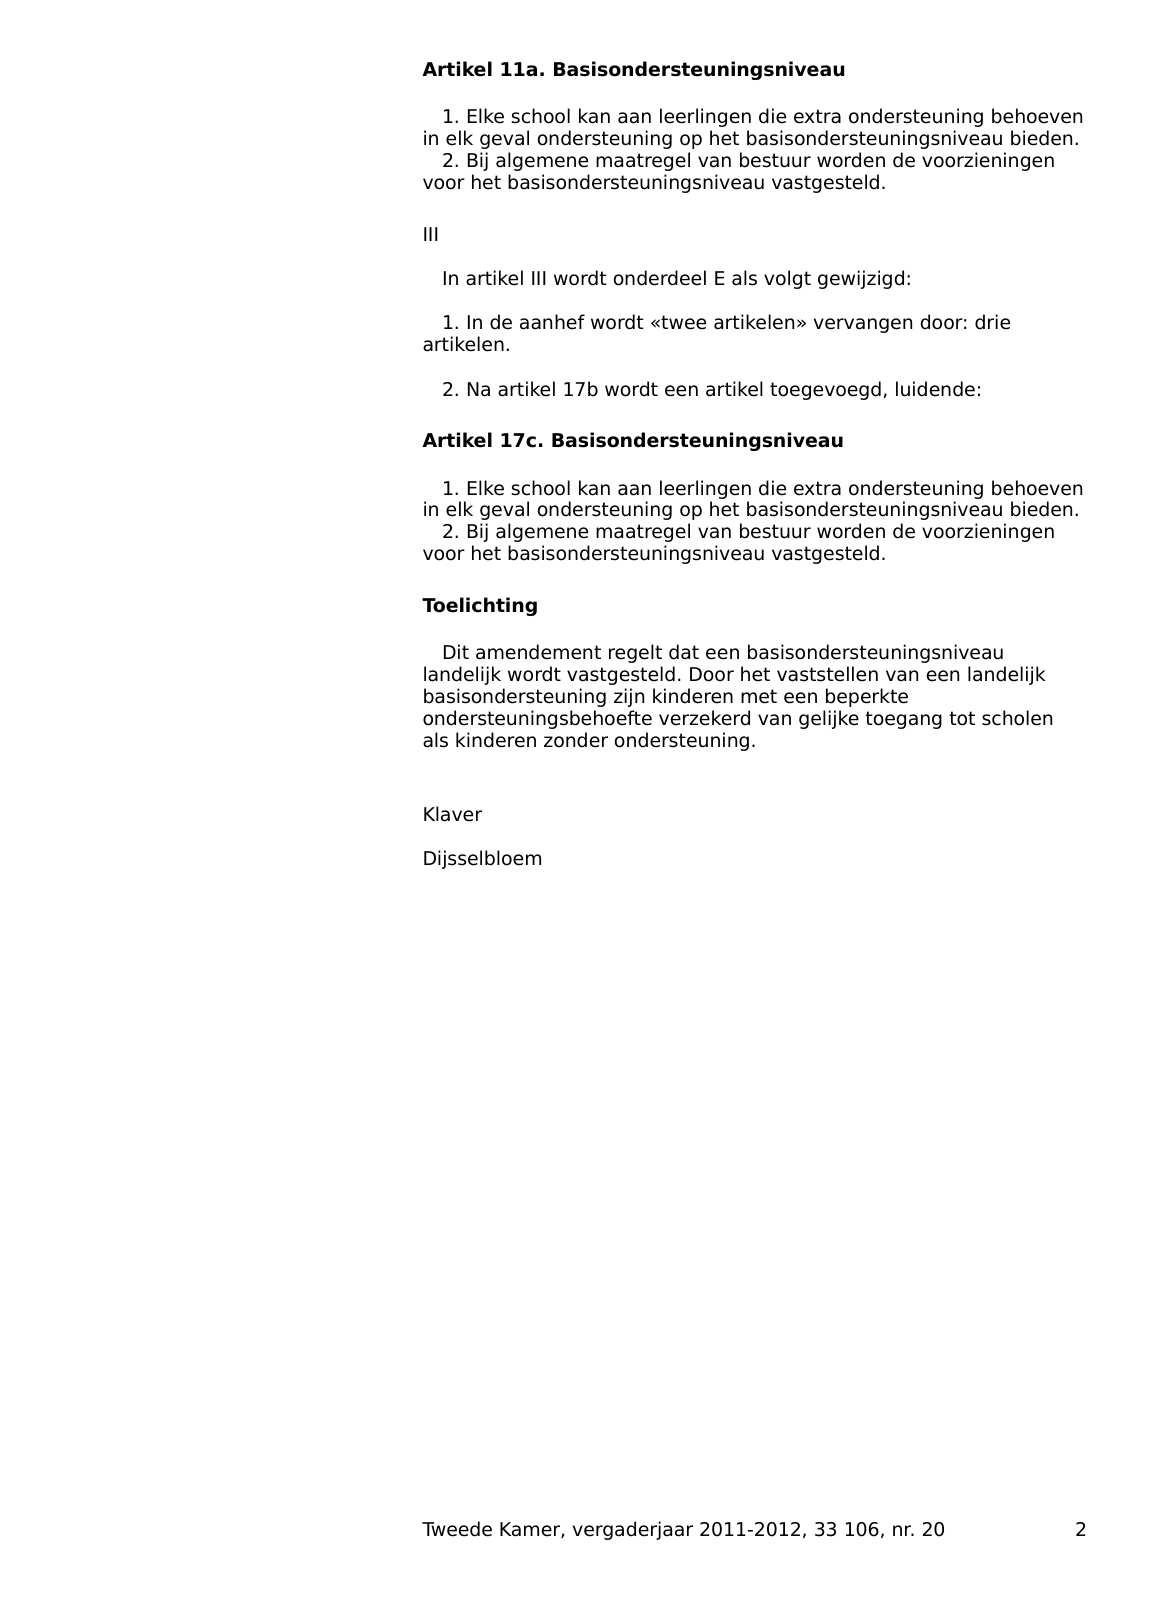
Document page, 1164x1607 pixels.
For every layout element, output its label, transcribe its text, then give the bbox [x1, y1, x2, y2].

text Klaver Dijsselbloem [422, 782, 1087, 870]
text 1. In de aanhef wordt «twee artikelen» vervangen door: drie artikelen. [422, 312, 1087, 356]
text 2. Bij algemene maatregel van bestuur worden de voorzieningen voor het basisondersteuningsniveau vastgesteld. [422, 150, 1087, 194]
text 2. Bij algemene maatregel van bestuur worden de voorzieningen voor het basisondersteuningsniveau vastgesteld. [422, 521, 1087, 565]
text 2. Na artikel 17b wordt een artikel toegevoegd, luidende: [422, 378, 1087, 400]
text 1. Elke school kan aan leerlingen die extra ondersteuning behoeven in elk geval ondersteuning op het basisondersteuningsniveau bieden. [422, 477, 1087, 521]
text In artikel III wordt onderdeel E als volgt gewijzigd: [422, 268, 1087, 290]
subtitle III [422, 224, 1087, 246]
text 1. Elke school kan aan leerlingen die extra ondersteuning behoeven in elk geval ondersteuning op het basisondersteuningsniveau bieden. [422, 106, 1087, 150]
subtitle Toelichting [422, 595, 1087, 617]
subtitle Artikel 11a. Basisondersteuningsniveau [422, 59, 1087, 81]
text Dit amendement regelt dat een basisondersteuningsniveau landelijk wordt vastgesteld. Door het vaststellen van een landelijk basisondersteuning zijn kinderen met een beperkte ondersteuningsbehoefte verzekerd van gelijke toegang tot scholen als kinderen zonder ondersteuning. [422, 642, 1087, 752]
subtitle Artikel 17c. Basisondersteuningsniveau [422, 430, 1087, 452]
